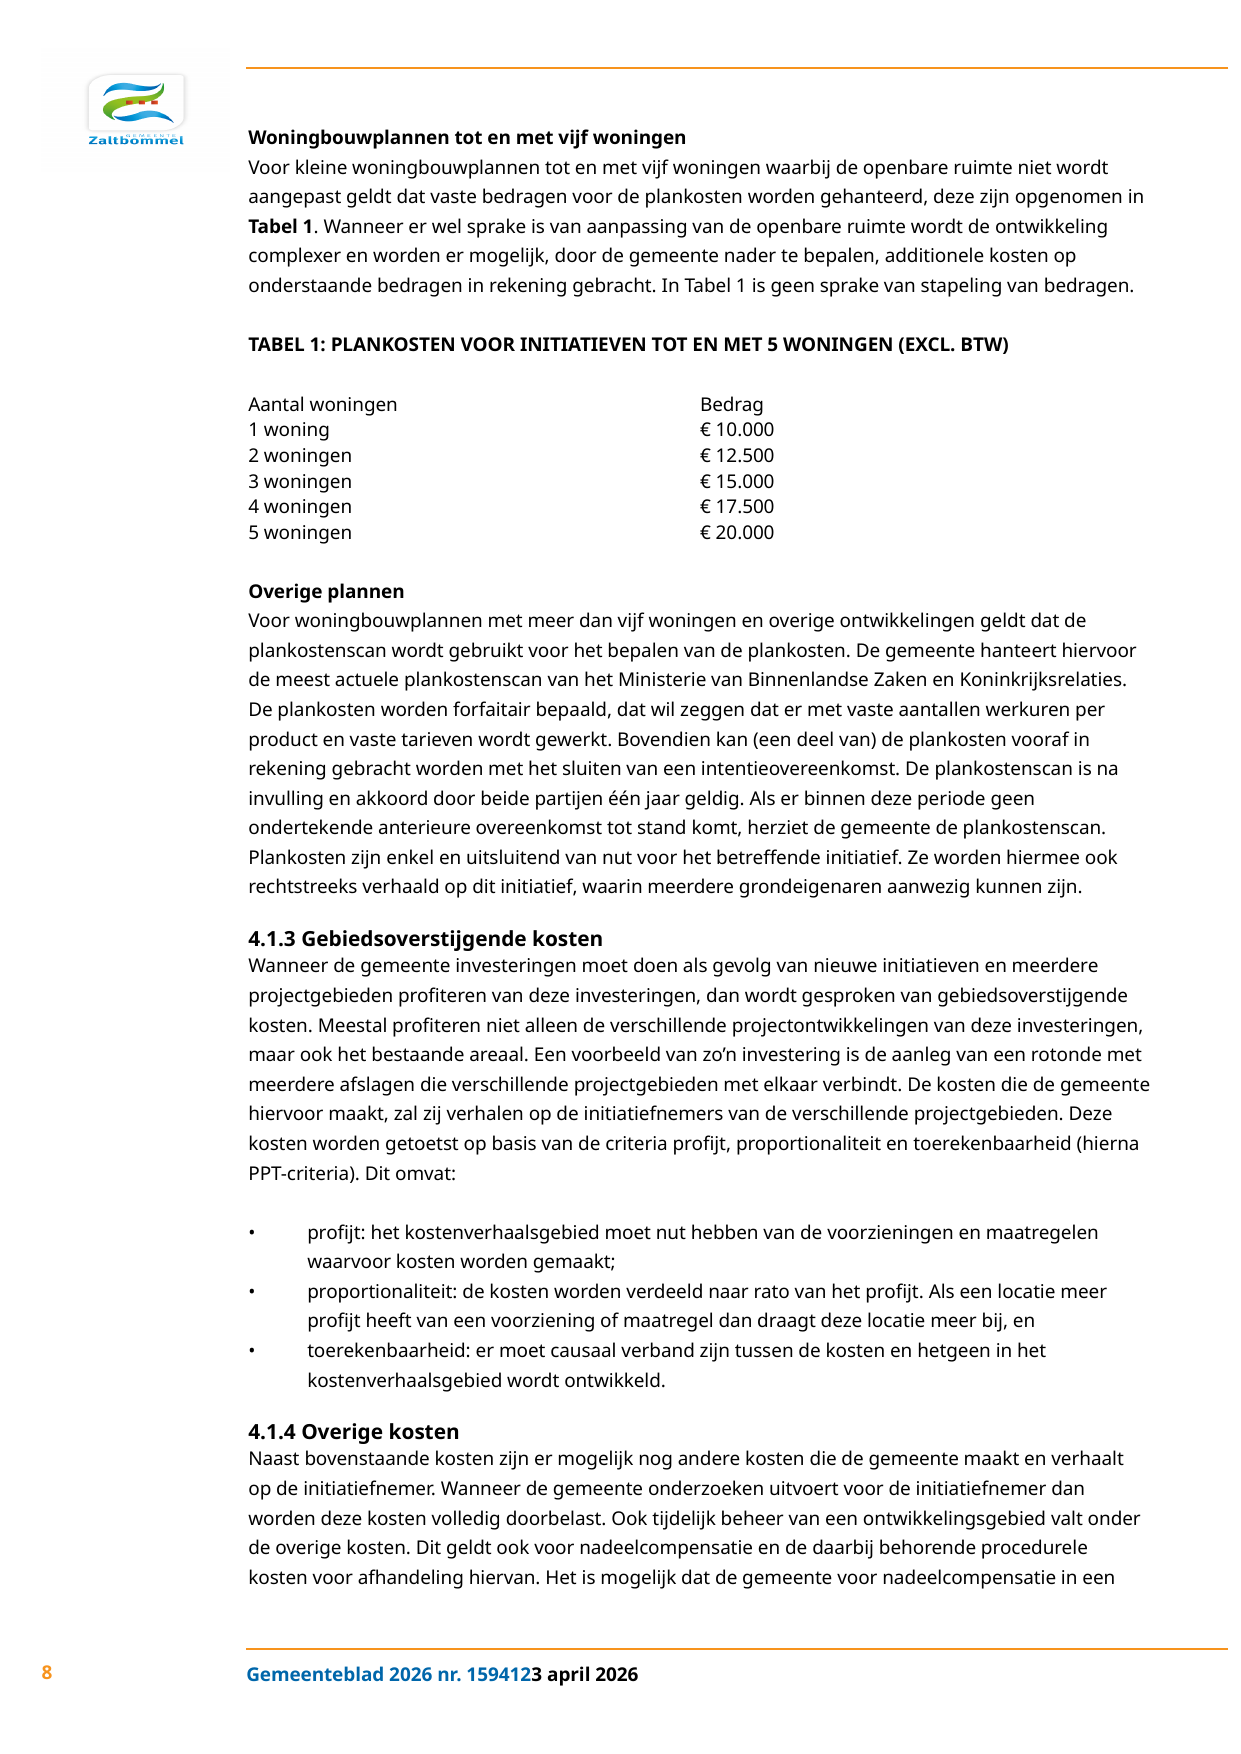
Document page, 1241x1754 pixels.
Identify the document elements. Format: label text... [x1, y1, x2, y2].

list proportionaliteit: de kosten worden verdeeld naar rato van het profijt. Als een locatie meer profijt heeft van een voorziening of maatregel dan draagt deze locatie meer bij, en [248, 1278, 1152, 1333]
table_cell € 20.000 [700, 519, 1152, 545]
table_cell 1 woning [248, 416, 700, 442]
text Woningbouwplannen tot en met vijf woningen [248, 124, 1152, 150]
table_cell € 17.500 [700, 494, 1152, 519]
table_cell 2 woningen [248, 442, 700, 468]
table_cell € 15.000 [700, 468, 1152, 494]
list toerekenbaarheid: er moet causaal verband zijn tussen de kosten en hetgeen in het kostenverhaalsgebied wordt ontwikkeld. [248, 1337, 1152, 1392]
table_cell € 10.000 [700, 416, 1152, 442]
text TABEL 1: PLANKOSTEN VOOR INITIATIEVEN TOT EN MET 5 WONINGEN (EXCL. BTW) [248, 331, 1152, 357]
text Naast bovenstaande kosten zijn er mogelijk nog andere kosten die de gemeente maakt en verhaalt op de initiatiefnemer. Wanneer de gemeente onderzoeken uitvoert voor de initiatiefnemer dan worden deze kosten volledig doorbelast. Ook tijdelijk beheer van een ontwikkelingsgebied valt onder de overige kosten. Dit geldt ook voor nadeelcompensatie en de daarbij behorende procedurele kosten voor afhandeling hiervan. Het is mogelijk dat de gemeente voor nadeelcompensatie in een [248, 1446, 1152, 1590]
list profijt: het kostenverhaalsgebied moet nut hebben van de voorzieningen en maatregelen waarvoor kosten worden gemaakt; [248, 1219, 1152, 1274]
table_header Aantal woningen [248, 391, 700, 416]
table_cell 5 woningen [248, 519, 700, 545]
table_header Bedrag [700, 391, 1152, 416]
text Voor kleine woningbouwplannen tot en met vijf woningen waarbij de openbare ruimte niet wordt aangepast geldt dat vaste bedragen voor de plankosten worden gehanteerd, deze zijn opgenomen in Tabel 1. Wanneer er wel sprake is van aanpassing van de openbare ruimte wordt de ontwikkeling complexer en worden er mogelijk, door de gemeente nader te bepalen, additionele kosten op onderstaande bedragen in rekening gebracht. In Tabel 1 is geen sprake van stapeling van bedragen. [248, 154, 1152, 298]
table_cell 3 woningen [248, 468, 700, 494]
table_cell 4 woningen [248, 494, 700, 519]
text Voor woningbouwplannen met meer dan vijf woningen en overige ontwikkelingen geldt dat de plankostenscan wordt gebruikt voor het bepalen van de plankosten. De gemeente hanteert hiervoor de meest actuele plankostenscan van het Ministerie van Binnenlandse Zaken en Koninkrijksrelaties. De plankosten worden forfaitair bepaald, dat wil zeggen dat er met vaste aantallen werkuren per product en vaste tarieven wordt gewerkt. Bovendien kan (een deel van) de plankosten vooraf in rekening gebracht worden met het sluiten van een intentieovereenkomst. De plankostenscan is na invulling en akkoord door beide partijen één jaar geldig. Als er binnen deze periode geen ondertekende anterieure overeenkomst tot stand komt, herziet de gemeente de plankostenscan. Plankosten zijn enkel en uitsluitend van nut voor het betreffende initiatief. Ze worden hiermee ook rechtstreeks verhaald op dit initiatief, waarin meerdere grondeigenaren aanwezig kunnen zijn. [248, 607, 1152, 899]
picture [41, 47, 231, 172]
text Overige plannen [248, 578, 1152, 604]
table_cell € 12.500 [700, 442, 1152, 468]
text Wanneer de gemeente investeringen moet doen als gevolg van nieuwe initiatieven en meerdere projectgebieden profiteren van deze investeringen, dan wordt gesproken van gebiedsoverstijgende kosten. Meestal profiteren niet alleen de verschillende projectontwikkelingen van deze investeringen, maar ook het bestaande areaal. Een voorbeeld van zo’n investering is de aanleg van een rotonde met meerdere afslagen die verschillende projectgebieden met elkaar verbindt. De kosten die de gemeente hiervoor maakt, zal zij verhalen op de initiatiefnemers van de verschillende projectgebieden. Deze kosten worden getoetst op basis van de criteria profijt, proportionaliteit en toerekenbaarheid (hierna PPT-criteria). Dit omvat: [248, 953, 1152, 1185]
text 4.1.4 Overige kosten [248, 1417, 1152, 1446]
text 4.1.3 Gebiedsoverstijgende kosten [248, 924, 1152, 953]
